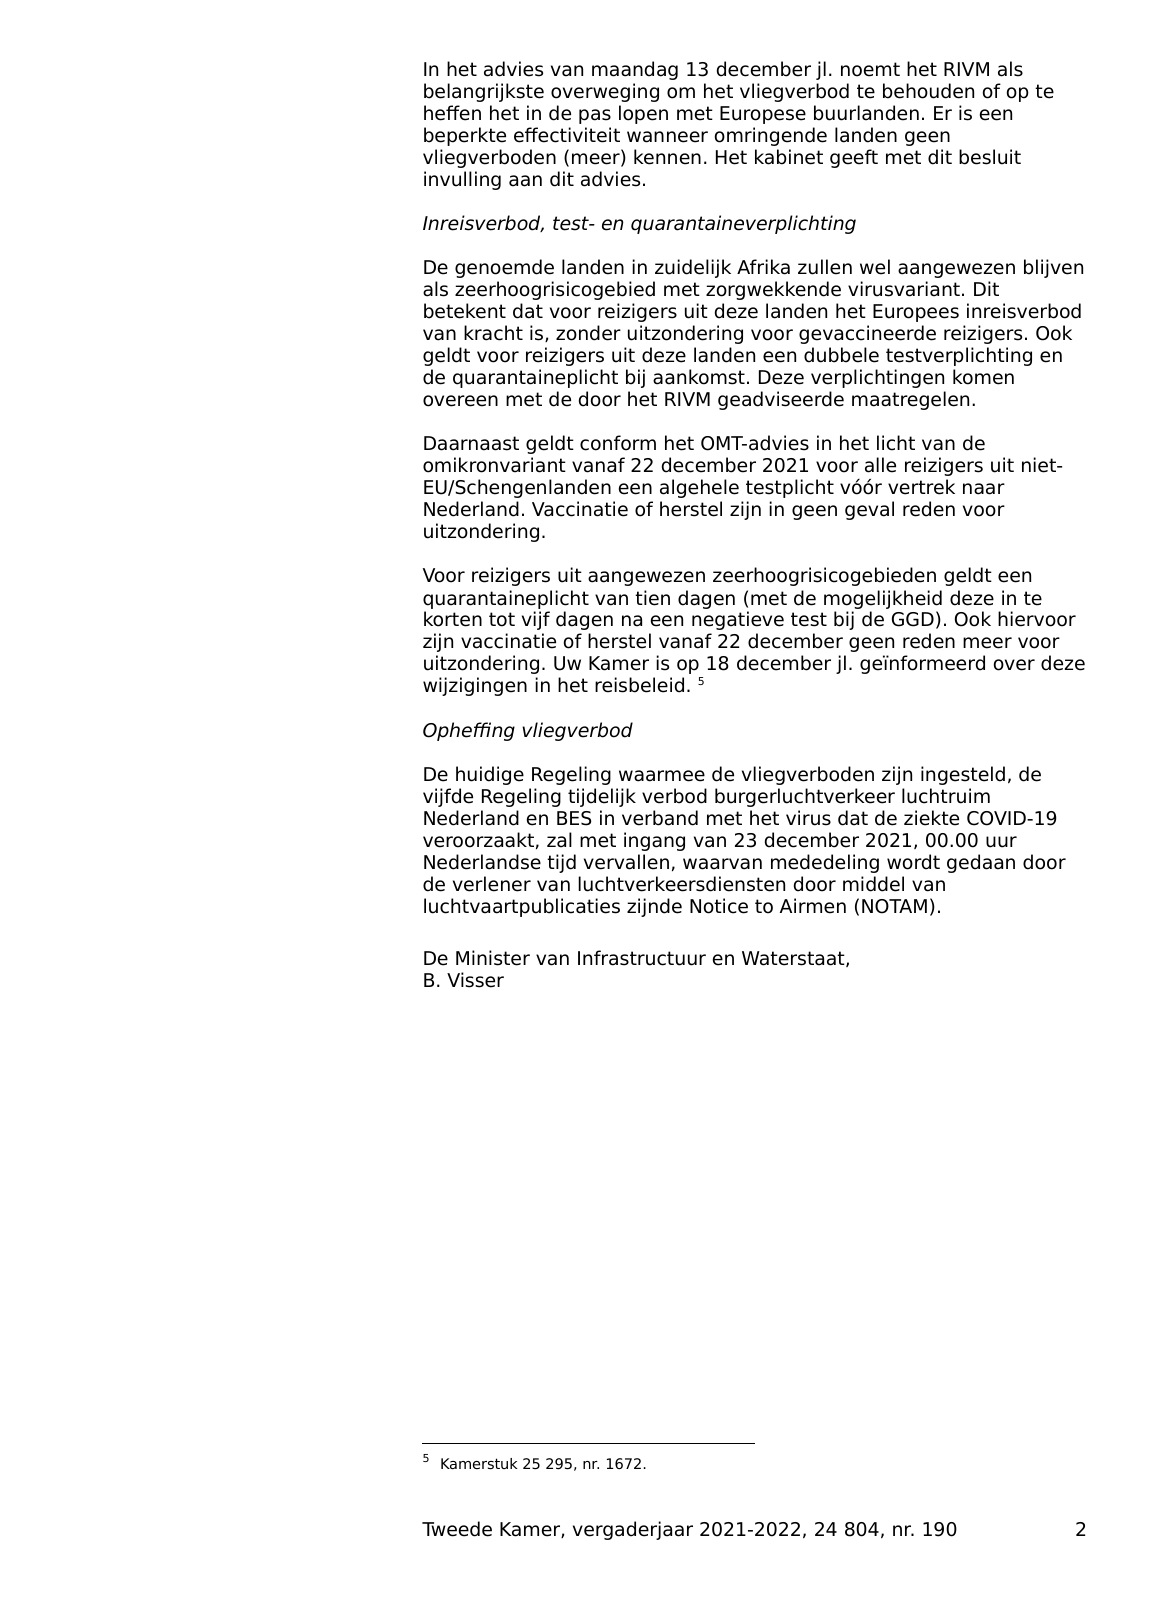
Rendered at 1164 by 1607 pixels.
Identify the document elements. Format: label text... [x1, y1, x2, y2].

subtitle Inreisverbod, test- en quarantaineverplichting [422, 213, 1087, 235]
text Kamerstuk 25 295, nr. 1672. [422, 1452, 1087, 1474]
text De genoemde landen in zuidelijk Afrika zullen wel aangewezen blijven als zeerhoogrisicogebied met zorgwekkende virusvariant. Dit betekent dat voor reizigers uit deze landen het Europees inreisverbod van kracht is, zonder uitzondering voor gevaccineerde reizigers. Ook geldt voor reizigers uit deze landen een dubbele testverplichting en de quarantaineplicht bij aankomst. Deze verplichtingen komen overeen met de door het RIVM geadviseerde maatregelen. [422, 257, 1087, 411]
text Voor reizigers uit aangewezen zeerhoogrisicogebieden geldt een quarantaineplicht van tien dagen (met de mogelijkheid deze in te korten tot vijf dagen na een negatieve test bij de GGD). Ook hiervoor zijn vaccinatie of herstel vanaf 22 december geen reden meer voor uitzondering. Uw Kamer is op 18 december jl. geïnformeerd over deze wijzigingen in het reisbeleid. [422, 565, 1087, 697]
text De huidige Regeling waarmee de vliegverboden zijn ingesteld, de vijfde Regeling tijdelijk verbod burgerluchtverkeer luchtruim Nederland en BES in verband met het virus dat de ziekte COVID-19 veroorzaakt, zal met ingang van 23 december 2021, 00.00 uur Nederlandse tijd vervallen, waarvan mededeling wordt gedaan door de verlener van luchtverkeersdiensten door middel van luchtvaartpublicaties zijnde Notice to Airmen (NOTAM). [422, 764, 1087, 917]
text De Minister van Infrastructuur en Waterstaat, B. Visser [422, 947, 1087, 991]
subtitle Opheffing vliegverbod [422, 719, 1087, 741]
text Daarnaast geldt conform het OMT-advies in het licht van de omikronvariant vanaf 22 december 2021 voor alle reizigers uit niet-EU/Schengenlanden een algehele testplicht vóór vertrek naar Nederland. Vaccinatie of herstel zijn in geen geval reden voor uitzondering. [422, 433, 1087, 543]
text In het advies van maandag 13 december jl. noemt het RIVM als belangrijkste overweging om het vliegverbod te behouden of op te heffen het in de pas lopen met Europese buurlanden. Er is een beperkte effectiviteit wanneer omringende landen geen vliegverboden (meer) kennen. Het kabinet geeft met dit besluit invulling aan dit advies. [422, 59, 1087, 191]
